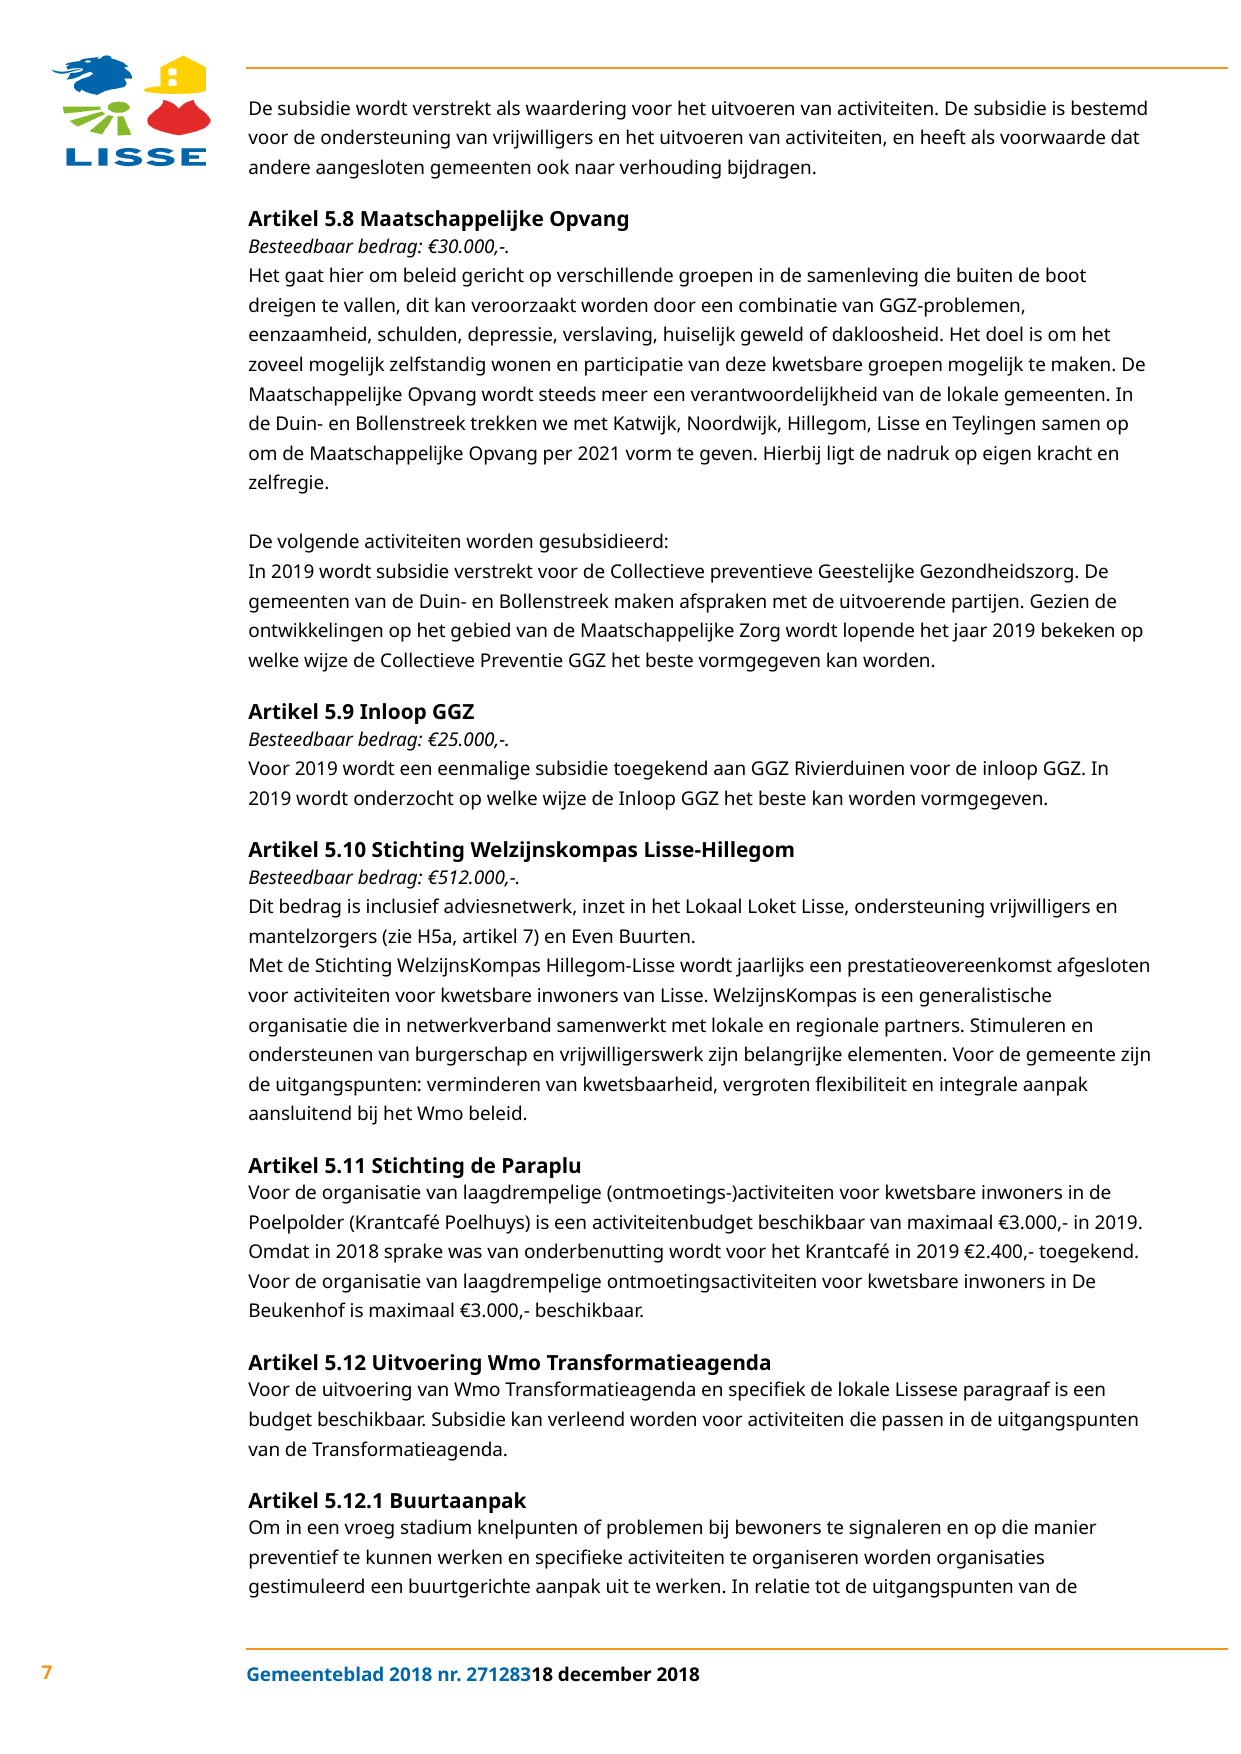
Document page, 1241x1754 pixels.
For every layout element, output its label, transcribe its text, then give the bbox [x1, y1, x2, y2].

text Het gaat hier om beleid gericht op verschillende groepen in de samenleving die buiten de boot dreigen te vallen, dit kan veroorzaakt worden door een combinatie van GGZ-problemen, eenzaamheid, schulden, depressie, verslaving, huiselijk geweld of dakloosheid. Het doel is om het zoveel mogelijk zelfstandig wonen en participatie van deze kwetsbare groepen mogelijk te maken. De Maatschappelijke Opvang wordt steeds meer een verantwoordelijkheid van de lokale gemeenten. In de Duin- en Bollenstreek trekken we met Katwijk, Noordwijk, Hillegom, Lisse en Teylingen samen op om de Maatschappelijke Opvang per 2021 vorm te geven. Hierbij ligt de nadruk op eigen kracht en zelfregie. [248, 262, 1152, 495]
text Artikel 5.11 Stichting de Paraplu [248, 1151, 1152, 1179]
text Artikel 5.10 Stichting Welzijnskompas Lisse-Hillegom [248, 835, 1152, 864]
text Om in een vroeg stadium knelpunten of problemen bij bewoners te signaleren en op die manier preventief te kunnen werken en specifieke activiteiten te organiseren worden organisaties gestimuleerd een buurtgerichte aanpak uit te werken. In relatie tot de uitgangspunten van de [248, 1514, 1152, 1599]
text Artikel 5.12.1 Buurtaanpak [248, 1486, 1152, 1514]
text De subsidie wordt verstrekt als waardering voor het uitvoeren van activiteiten. De subsidie is bestemd voor de ondersteuning van vrijwilligers en het uitvoeren van activiteiten, en heeft als voorwaarde dat andere aangesloten gemeenten ook naar verhouding bijdragen. [248, 95, 1152, 180]
text Voor 2019 wordt een eenmalige subsidie toegekend aan GGZ Rivierduinen voor de inloop GGZ. In 2019 wordt onderzocht op welke wijze de Inloop GGZ het beste kan worden vormgegeven. [248, 755, 1152, 811]
text Besteedbaar bedrag: €25.000,-. [248, 726, 1152, 752]
text Artikel 5.8 Maatschappelijke Opvang [248, 204, 1152, 233]
text Voor de uitvoering van Wmo Transformatieagenda en specifiek de lokale Lissese paragraaf is een budget beschikbaar. Subsidie kan verleend worden voor activiteiten die passen in de uitgangspunten van de Transformatieagenda. [248, 1377, 1152, 1461]
text Besteedbaar bedrag: €512.000,-. [248, 864, 1152, 889]
text In 2019 wordt subsidie verstrekt voor de Collectieve preventieve Geestelijke Gezondheidszorg. De gemeenten van de Duin- en Bollenstreek maken afspraken met de uitvoerende partijen. Gezien de ontwikkelingen op het gebied van de Maatschappelijke Zorg wordt lopende het jaar 2019 bekeken op welke wijze de Collectieve Preventie GGZ het beste vormgegeven kan worden. [248, 558, 1152, 673]
text De volgende activiteiten worden gesubsidieerd: [248, 529, 1152, 554]
text Voor de organisatie van laagdrempelige (ontmoetings-)activiteiten voor kwetsbare inwoners in de Poelpolder (Krantcafé Poelhuys) is een activiteitenbudget beschikbaar van maximaal €3.000,- in 2019. Omdat in 2018 sprake was van onderbenutting wordt voor het Krantcafé in 2019 €2.400,- toegekend. Voor de organisatie van laagdrempelige ontmoetingsactiviteiten voor kwetsbare inwoners in De Beukenhof is maximaal €3.000,- beschikbaar. [248, 1179, 1152, 1323]
text Besteedbaar bedrag: €30.000,-. [248, 233, 1152, 258]
text Artikel 5.9 Inloop GGZ [248, 697, 1152, 726]
picture [41, 47, 231, 172]
text Dit bedrag is inclusief adviesnetwerk, inzet in het Lokaal Loket Lisse, ondersteuning vrijwilligers en mantelzorgers (zie H5a, artikel 7) en Even Buurten. [248, 893, 1152, 949]
text Artikel 5.12 Uitvoering Wmo Transformatieagenda [248, 1348, 1152, 1377]
text Met de Stichting WelzijnsKompas Hillegom-Lisse wordt jaarlijks een prestatieovereenkomst afgesloten voor activiteiten voor kwetsbare inwoners van Lisse. WelzijnsKompas is een generalistische organisatie die in netwerkverband samenwerkt met lokale en regionale partners. Stimuleren en ondersteunen van burgerschap en vrijwilligerswerk zijn belangrijke elementen. Voor de gemeente zijn de uitgangspunten: verminderen van kwetsbaarheid, vergroten flexibiliteit en integrale aanpak aansluitend bij het Wmo beleid. [248, 953, 1152, 1126]
